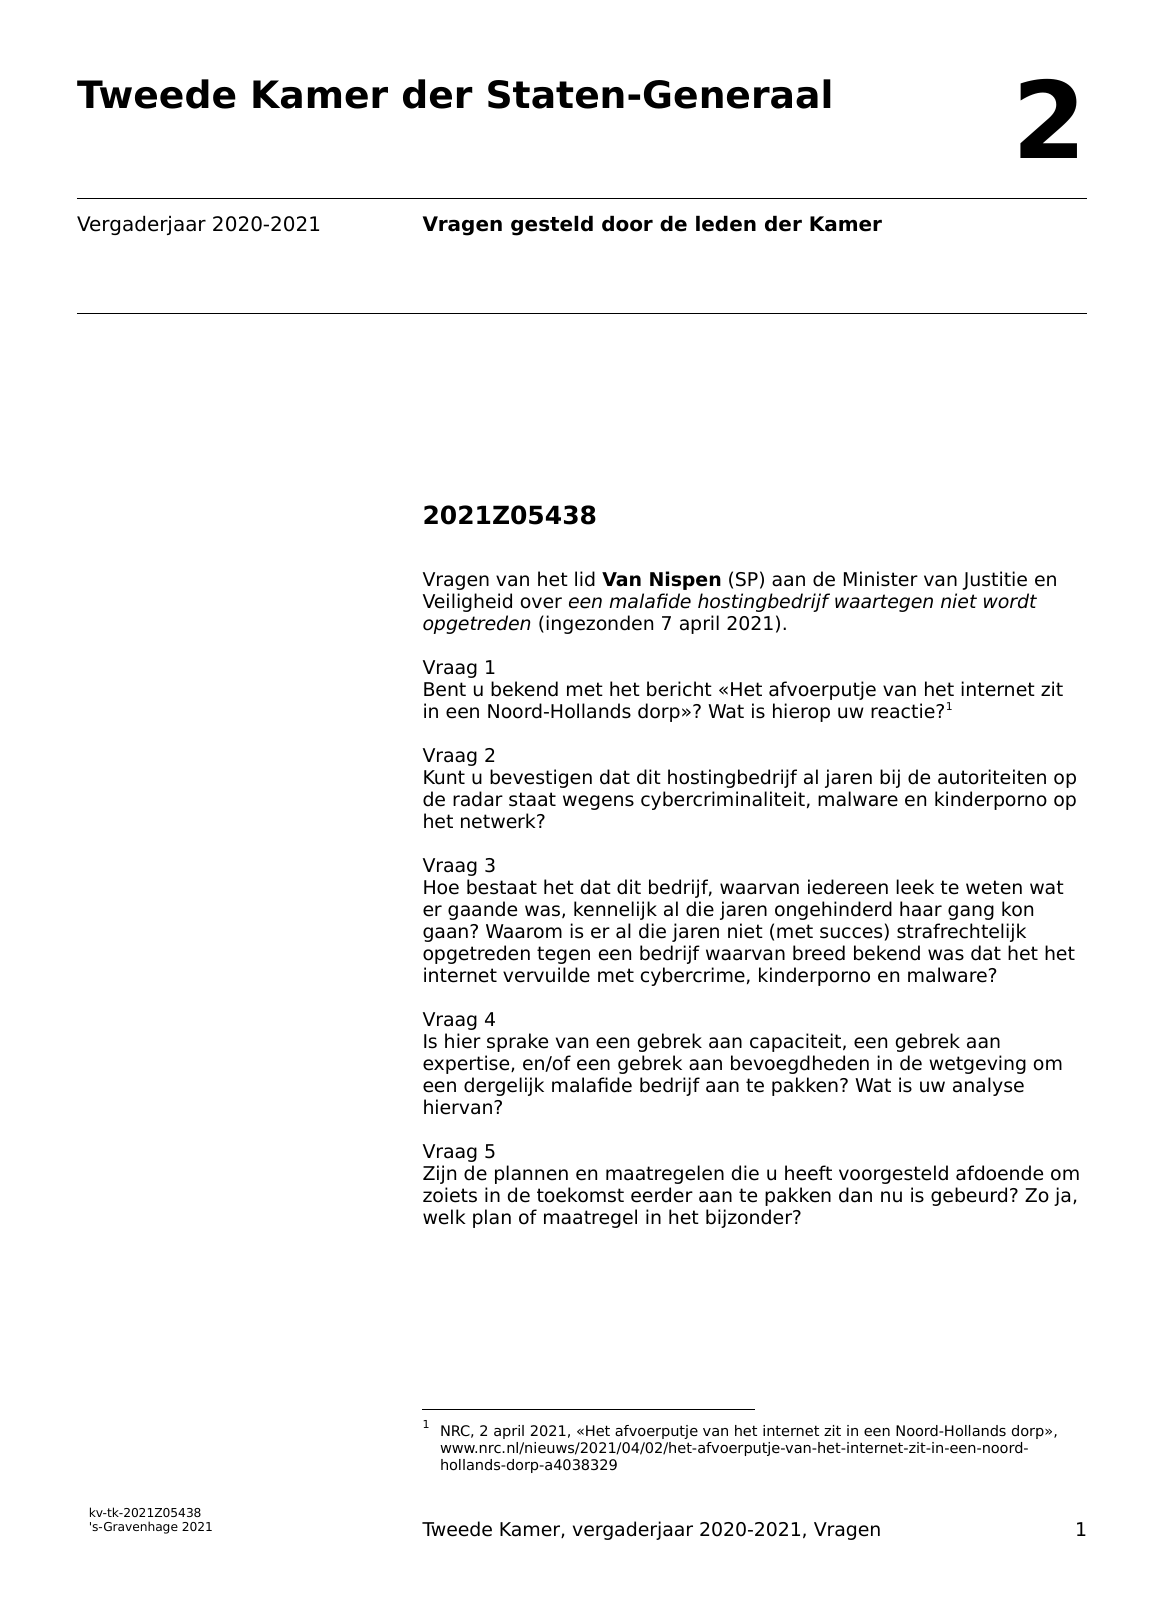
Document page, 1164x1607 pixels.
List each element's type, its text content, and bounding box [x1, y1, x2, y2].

text NRC, 2 april 2021, «Het afvoerputje van het internet zit in een Noord-Hollands dorp», www.nrc.nl/nieuws/2021/04/02/het-afvoerputje-van-het-internet-zit-in-een-noord-hollands-dorp-a4038329 [422, 1418, 1087, 1474]
table_header 2 [886, 59, 1087, 198]
table_header Tweede Kamer der Staten-Generaal [77, 59, 886, 198]
text Vraag 1 [422, 657, 1087, 679]
text Hoe bestaat het dat dit bedrijf, waarvan iedereen leek te weten wat er gaande was, kennelijk al die jaren ongehinderd haar gang kon gaan? Waarom is er al die jaren niet (met succes) strafrechtelijk opgetreden tegen een bedrijf waarvan breed bekend was dat het het internet vervuilde met cybercrime, kinderporno en malware? [422, 877, 1087, 987]
text Is hier sprake van een gebrek aan capaciteit, een gebrek aan expertise, en/of een gebrek aan bevoegdheden in de wetgeving om een dergelijk malafide bedrijf aan te pakken? Wat is uw analyse hiervan? [422, 1031, 1087, 1119]
text Bent u bekend met het bericht «Het afvoerputje van het internet zit in een Noord-Hollands dorp»? Wat is hierop uw reactie? [422, 679, 1087, 723]
text Vragen van het lid Van Nispen (SP) aan de Minister van Justitie en Veiligheid over een malafide hostingbedrijf waartegen niet wordt opgetreden (ingezonden 7 april 2021). [422, 569, 1087, 635]
text Vraag 3 [422, 855, 1087, 877]
text Zijn de plannen en maatregelen die u heeft voorgesteld afdoende om zoiets in de toekomst eerder aan te pakken dan nu is gebeurd? Zo ja, welk plan of maatregel in het bijzonder? [422, 1163, 1087, 1229]
text Kunt u bevestigen dat dit hostingbedrijf al jaren bij de autoriteiten op de radar staat wegens cybercriminaliteit, malware en kinderporno op het netwerk? [422, 767, 1087, 833]
text kv-tk-2021Z05438 [88, 1506, 323, 1520]
table_cell Vragen gesteld door de leden der Kamer [422, 199, 1087, 313]
text Vraag 2 [422, 745, 1087, 767]
table_cell Vergaderjaar 2020-2021 [77, 199, 422, 313]
text 's-Gravenhage 2021 [88, 1520, 323, 1534]
text Vraag 5 [422, 1141, 1087, 1163]
text Vraag 4 [422, 1009, 1087, 1031]
text 2021Z05438 [422, 501, 1087, 531]
